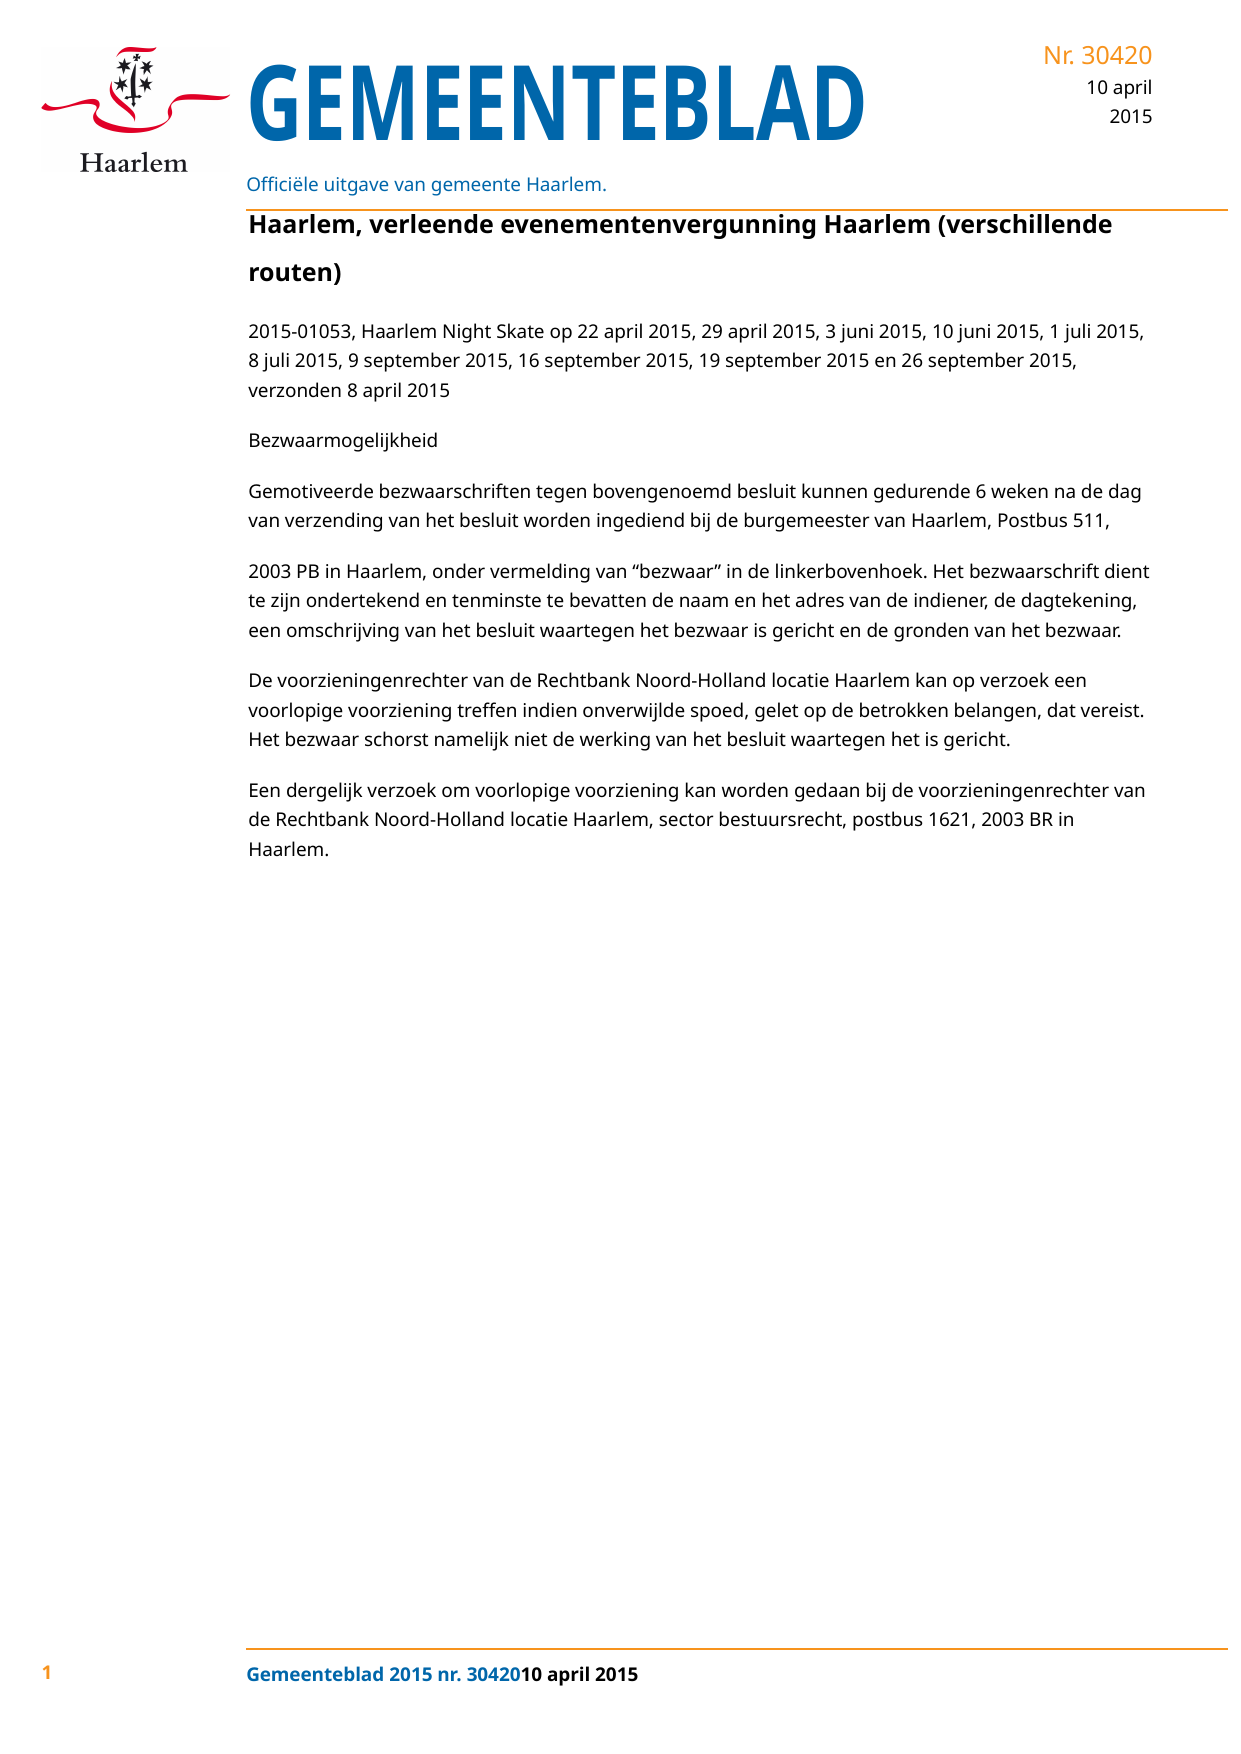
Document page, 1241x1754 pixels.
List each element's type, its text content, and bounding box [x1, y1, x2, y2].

text Gemotiveerde bezwaarschriften tegen bovengenoemd besluit kunnen gedurende 6 weken na de dag van verzending van het besluit worden ingediend bij de burgemeester van Haarlem, Postbus 511, [248, 478, 1152, 533]
text Haarlem, verleende evenementenvergunning Haarlem (verschillende routen) [248, 211, 1152, 288]
text 2015-01053, Haarlem Night Skate op 22 april 2015, 29 april 2015, 3 juni 2015, 10 juni 2015, 1 juli 2015, 8 juli 2015, 9 september 2015, 16 september 2015, 19 september 2015 en 26 september 2015, verzonden 8 april 2015 [248, 318, 1152, 403]
text Een dergelijk verzoek om voorlopige voorziening kan worden gedaan bij de voorzieningenrechter van de Rechtbank Noord-Holland locatie Haarlem, sector bestuursrecht, postbus 1621, 2003 BR in Haarlem. [248, 777, 1152, 862]
text 2003 PB in Haarlem, onder vermelding van “bezwaar” in de linkerbovenhoek. Het bezwaarschrift dient te zijn ondertekend en tenminste te bevatten de naam en het adres van de indiener, de dagtekening, een omschrijving van het besluit waartegen het bezwaar is gericht en de gronden van het bezwaar. [248, 558, 1152, 643]
text De voorzieningenrechter van de Rechtbank Noord-Holland locatie Haarlem kan op verzoek een voorlopige voorziening treffen indien onverwijlde spoed, gelet op de betrokken belangen, dat vereist. Het bezwaar schorst namelijk niet de werking van het besluit waartegen het is gericht. [248, 667, 1152, 752]
picture [41, 47, 231, 172]
text Bezwaarmogelijkheid [248, 427, 1152, 453]
